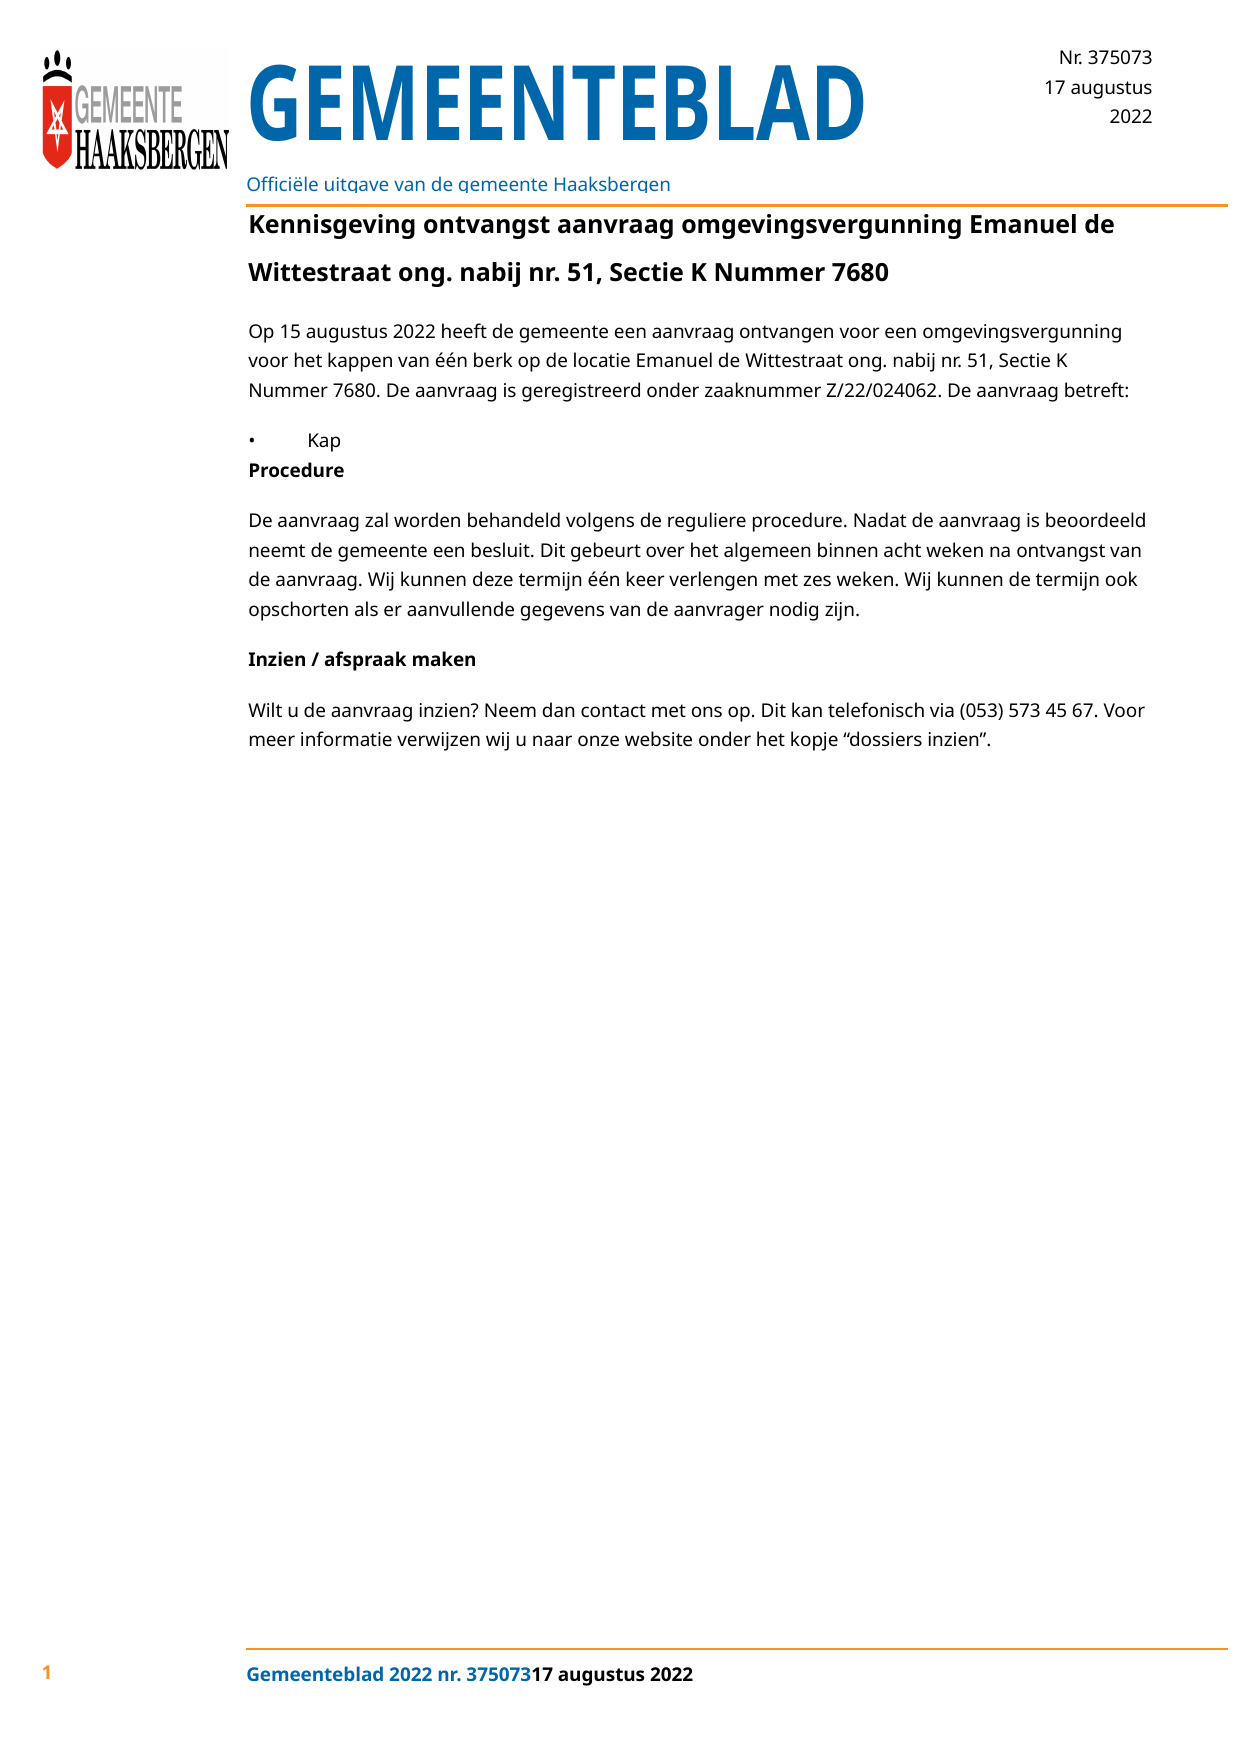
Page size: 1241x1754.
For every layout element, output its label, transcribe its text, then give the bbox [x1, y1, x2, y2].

text Wilt u de aanvraag inzien? Neem dan contact met ons op. Dit kan telefonisch via (053) 573 45 67. Voor meer informatie verwijzen wij u naar onze website onder het kopje “dossiers inzien”. [248, 697, 1152, 752]
text Procedure [248, 457, 1152, 483]
text Kennisgeving ontvangst aanvraag omgevingsvergunning Emanuel de Wittestraat ong. nabij nr. 51, Sectie K Nummer 7680 [248, 207, 1152, 288]
text De aanvraag zal worden behandeld volgens de reguliere procedure. Nadat de aanvraag is beoordeeld neemt de gemeente een besluit. Dit gebeurt over het algemeen binnen acht weken na ontvangst van de aanvraag. Wij kunnen deze termijn één keer verlengen met zes weken. Wij kunnen de termijn ook opschorten als er aanvullende gegevens van de aanvrager nodig zijn. [248, 507, 1152, 622]
list Kap [248, 427, 1152, 453]
picture [41, 47, 231, 172]
text Op 15 augustus 2022 heeft de gemeente een aanvraag ontvangen voor een omgevingsvergunning voor het kappen van één berk op de locatie Emanuel de Wittestraat ong. nabij nr. 51, Sectie K Nummer 7680. De aanvraag is geregistreerd onder zaaknummer Z/22/024062. De aanvraag betreft: [248, 318, 1152, 403]
text Inzien / afspraak maken [248, 647, 1152, 672]
